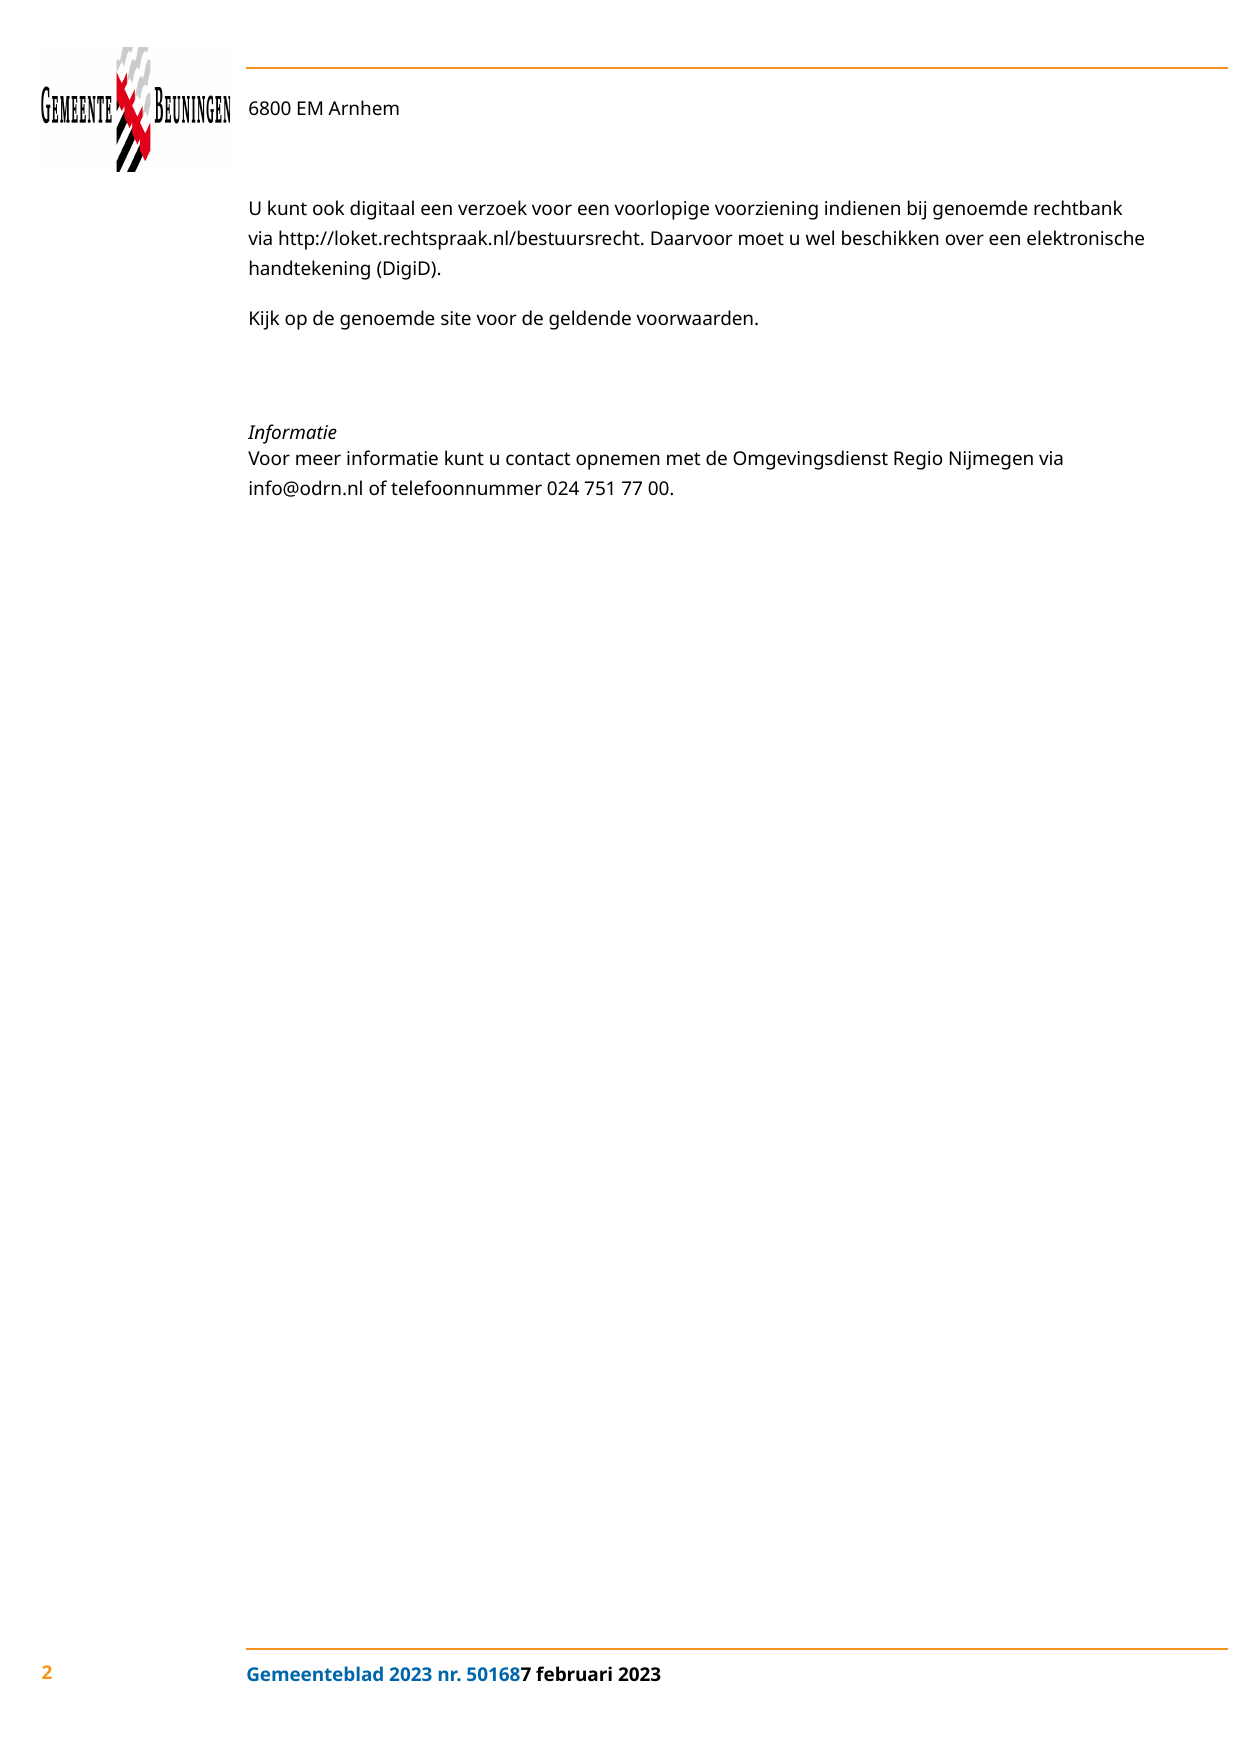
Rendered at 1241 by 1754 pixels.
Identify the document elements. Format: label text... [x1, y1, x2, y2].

text Informatie [248, 419, 1152, 445]
text Kijk op de genoemde site voor de geldende voorwaarden. [248, 305, 1152, 331]
text Voor meer informatie kunt u contact opnemen met de Omgevingsdienst Regio Nijmegen via info@odrn.nl of telefoonnummer 024 751 77 00. [248, 445, 1152, 501]
text 6800 EM Arnhem [248, 95, 1152, 121]
picture [41, 47, 231, 172]
text U kunt ook digitaal een verzoek voor een voorlopige voorziening indienen bij genoemde rechtbank via http://loket.rechtspraak.nl/bestuursrecht. Daarvoor moet u wel beschikken over een elektronische handtekening (DigiD). [248, 196, 1152, 281]
